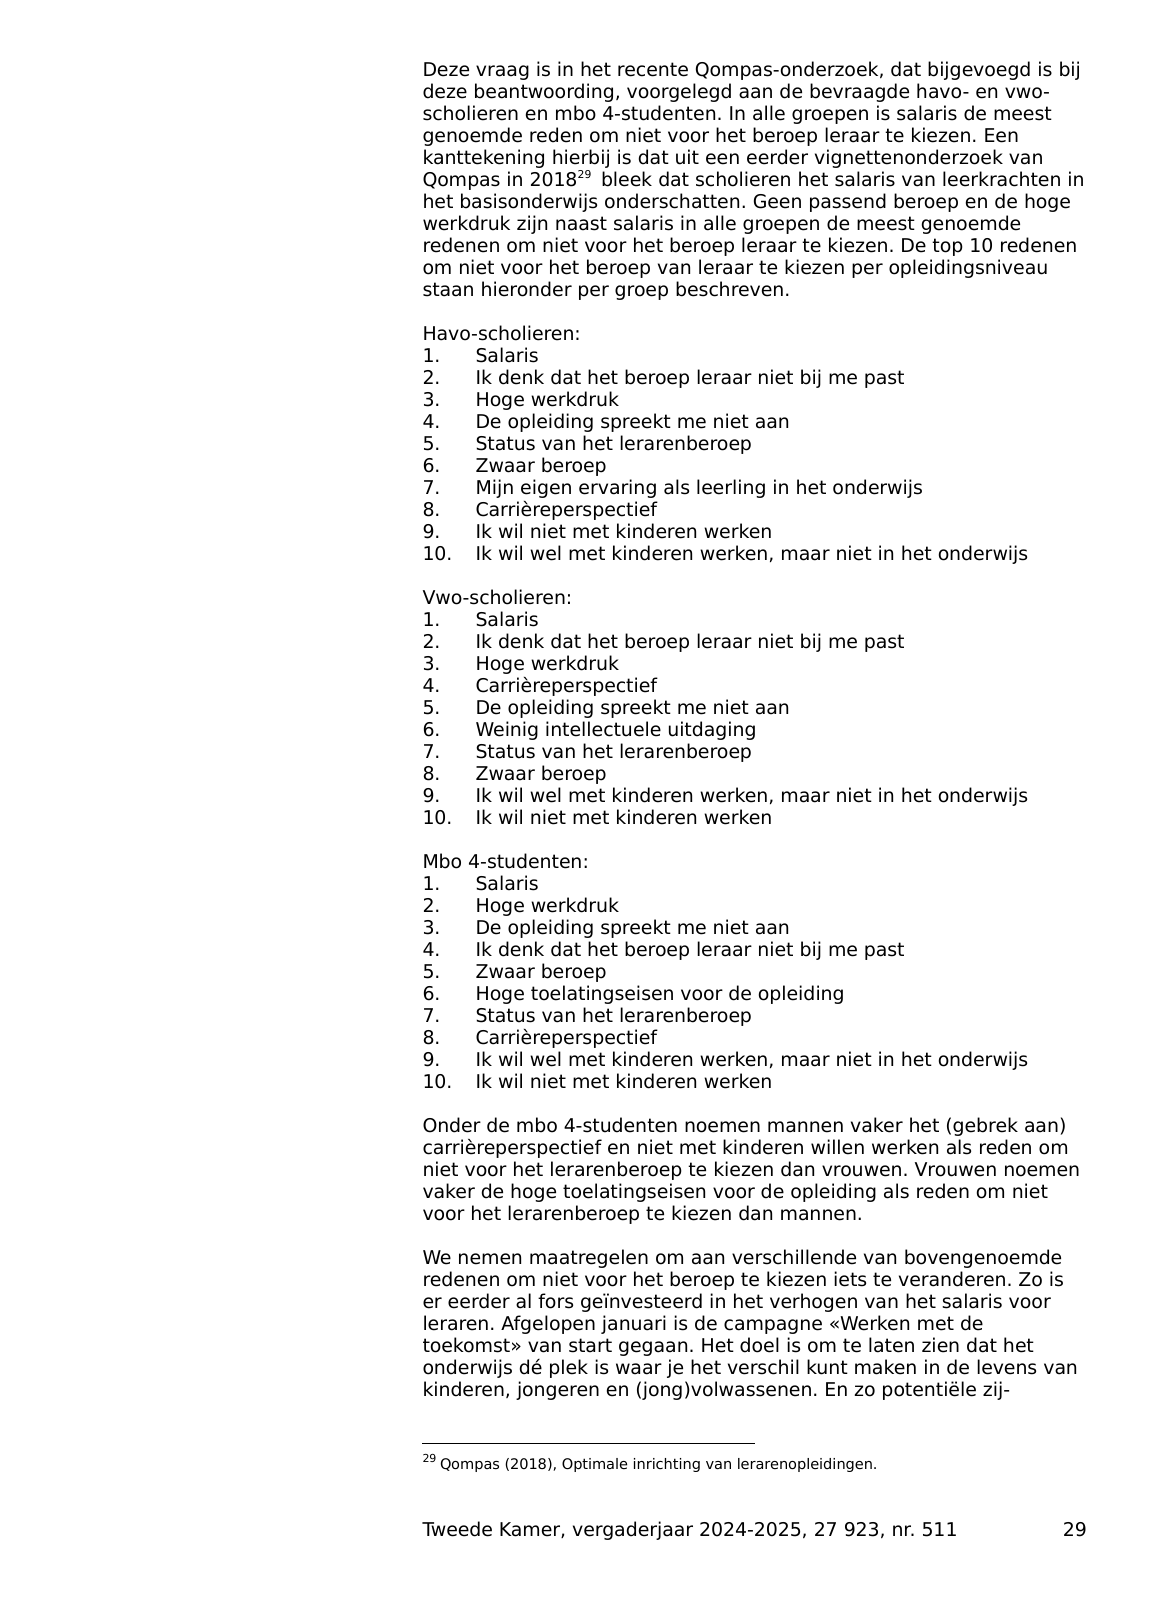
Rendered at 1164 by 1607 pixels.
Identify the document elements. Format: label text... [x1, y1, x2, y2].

text 4. Ik denk dat het beroep leraar niet bij me past [422, 939, 1087, 961]
text 10. Ik wil niet met kinderen werken [422, 1071, 1087, 1093]
text 1. Salaris [422, 345, 1087, 367]
text 5. Status van het lerarenberoep [422, 433, 1087, 455]
text We nemen maatregelen om aan verschillende van bovengenoemde redenen om niet voor het beroep te kiezen iets te veranderen. Zo is er eerder al fors geïnvesteerd in het verhogen van het salaris voor leraren. Afgelopen januari is de campagne «Werken met de toekomst» van start gegaan. Het doel is om te laten zien dat het onderwijs dé plek is waar je het verschil kunt maken in de levens van kinderen, jongeren en (jong)volwassenen. En zo potentiële zij- [422, 1247, 1087, 1401]
text Havo-scholieren: [422, 323, 1087, 345]
text 10. Ik wil wel met kinderen werken, maar niet in het onderwijs [422, 543, 1087, 565]
text 8. Carrièreperspectief [422, 1027, 1087, 1049]
text 9. Ik wil niet met kinderen werken [422, 521, 1087, 543]
text 3. De opleiding spreekt me niet aan [422, 917, 1087, 939]
text 5. De opleiding spreekt me niet aan [422, 697, 1087, 719]
text 4. De opleiding spreekt me niet aan [422, 411, 1087, 433]
text 3. Hoge werkdruk [422, 389, 1087, 411]
text 8. Carrièreperspectief [422, 499, 1087, 521]
text 2. Ik denk dat het beroep leraar niet bij me past [422, 367, 1087, 389]
text 7. Status van het lerarenberoep [422, 1005, 1087, 1027]
text 9. Ik wil wel met kinderen werken, maar niet in het onderwijs [422, 785, 1087, 807]
text Onder de mbo 4-studenten noemen mannen vaker het (gebrek aan) carrièreperspectief en niet met kinderen willen werken als reden om niet voor het lerarenberoep te kiezen dan vrouwen. Vrouwen noemen vaker de hoge toelatingseisen voor de opleiding als reden om niet voor het lerarenberoep te kiezen dan mannen. [422, 1115, 1087, 1225]
text 10. Ik wil niet met kinderen werken [422, 807, 1087, 829]
text Vwo-scholieren: [422, 587, 1087, 609]
text Deze vraag is in het recente Qompas-onderzoek, dat bijgevoegd is bij deze beantwoording, voorgelegd aan de bevraagde havo- en vwo-scholieren en mbo 4-studenten. In alle groepen is salaris de meest genoemde reden om niet voor het beroep leraar te kiezen. Een kanttekening hierbij is dat uit een eerder vignettenonderzoek van Qompas in 2018 bleek dat scholieren het salaris van leerkrachten in het basisonderwijs onderschatten. Geen passend beroep en de hoge werkdruk zijn naast salaris in alle groepen de meest genoemde redenen om niet voor het beroep leraar te kiezen. De top 10 redenen om niet voor het beroep van leraar te kiezen per opleidingsniveau staan hieronder per groep beschreven. [422, 59, 1087, 301]
text 3. Hoge werkdruk [422, 653, 1087, 675]
text 2. Hoge werkdruk [422, 895, 1087, 917]
text Mbo 4-studenten: [422, 851, 1087, 873]
text 5. Zwaar beroep [422, 961, 1087, 983]
text Qompas (2018), Optimale inrichting van lerarenopleidingen. [422, 1452, 1087, 1474]
text 6. Weinig intellectuele uitdaging [422, 719, 1087, 741]
text 2. Ik denk dat het beroep leraar niet bij me past [422, 631, 1087, 653]
text 4. Carrièreperspectief [422, 675, 1087, 697]
text 1. Salaris [422, 873, 1087, 895]
text 8. Zwaar beroep [422, 763, 1087, 785]
text 7. Status van het lerarenberoep [422, 741, 1087, 763]
text 7. Mijn eigen ervaring als leerling in het onderwijs [422, 477, 1087, 499]
text 6. Hoge toelatingseisen voor de opleiding [422, 983, 1087, 1005]
text 1. Salaris [422, 609, 1087, 631]
text 9. Ik wil wel met kinderen werken, maar niet in het onderwijs [422, 1049, 1087, 1071]
text 6. Zwaar beroep [422, 455, 1087, 477]
